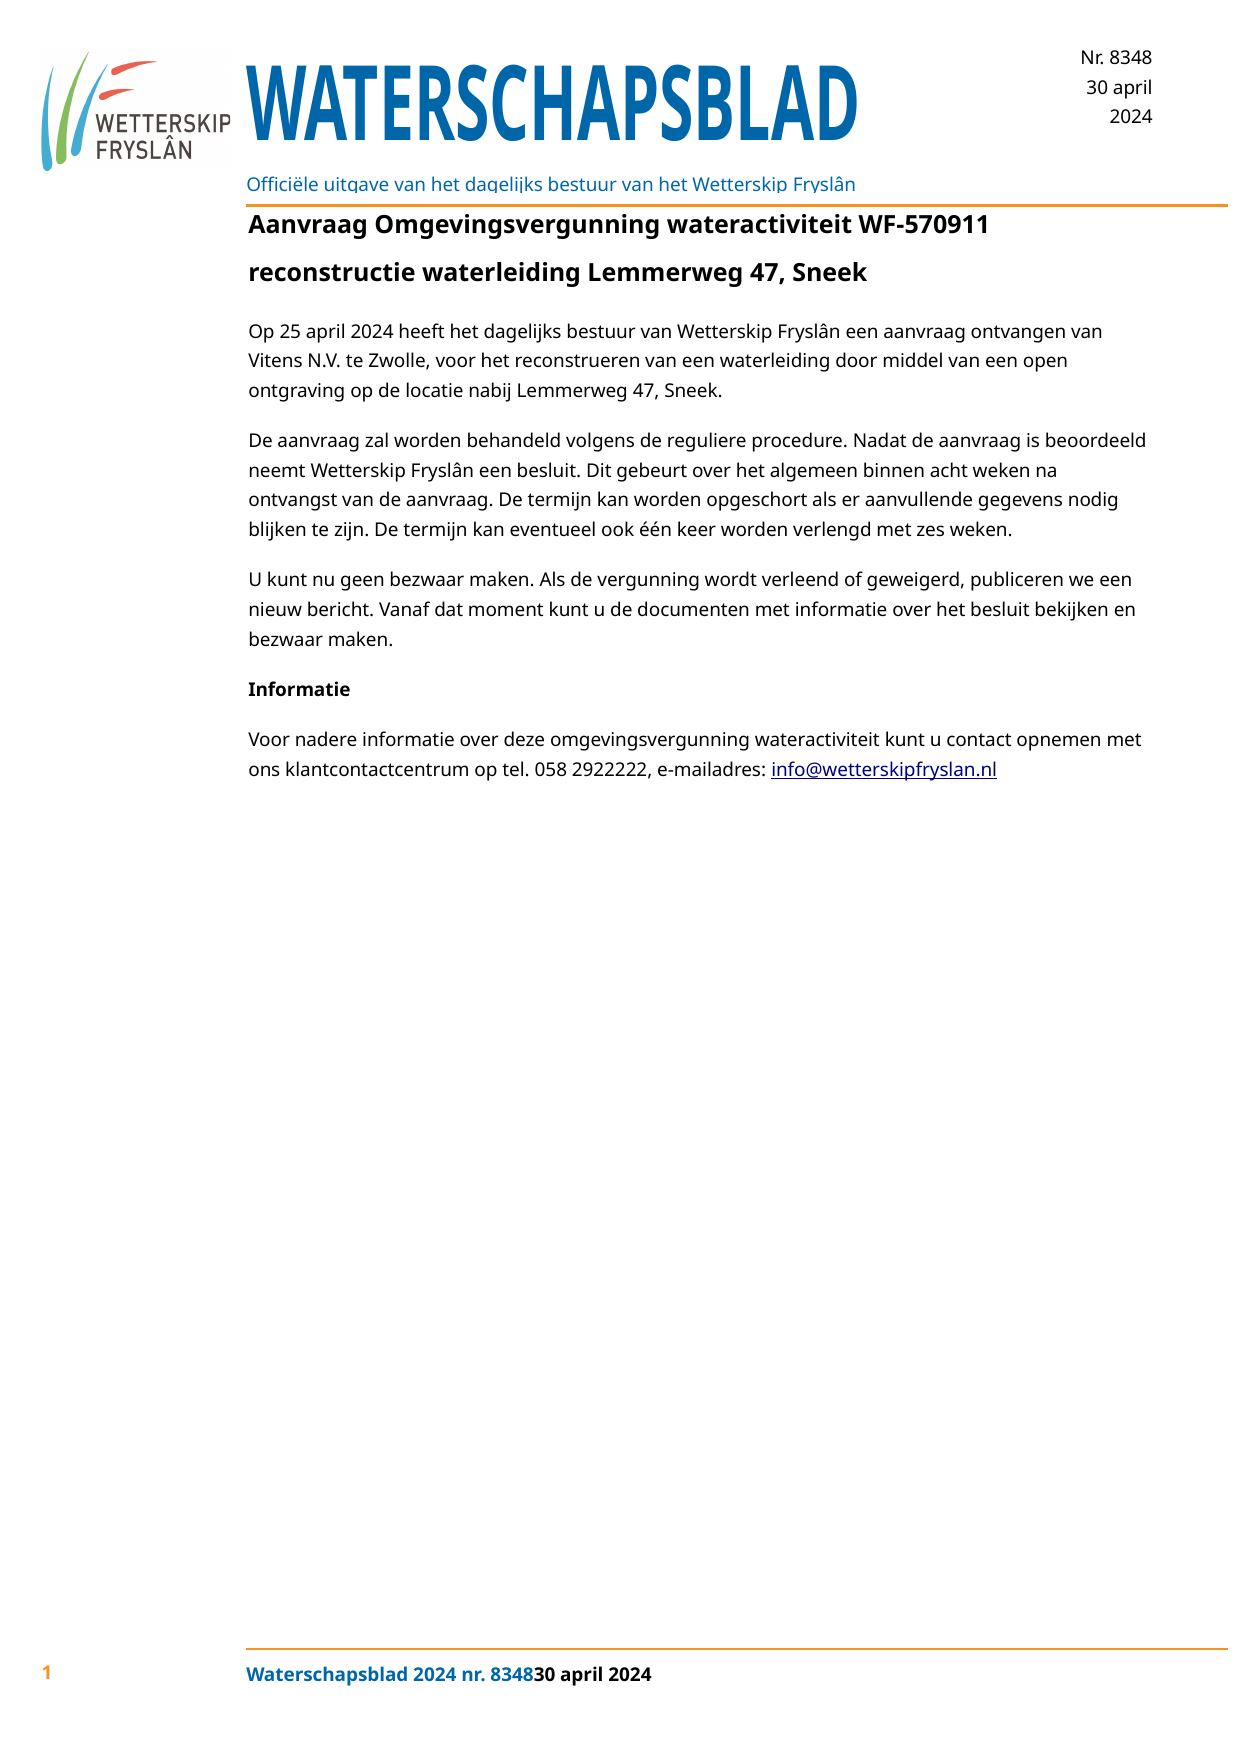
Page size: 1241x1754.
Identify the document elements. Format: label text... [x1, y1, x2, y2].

text Informatie [248, 676, 1152, 702]
text De aanvraag zal worden behandeld volgens de reguliere procedure. Nadat de aanvraag is beoordeeld neemt Wetterskip Fryslân een besluit. Dit gebeurt over het algemeen binnen acht weken na ontvangst van de aanvraag. De termijn kan worden opgeschort als er aanvullende gegevens nodig blijken te zijn. De termijn kan eventueel ook één keer worden verlengd met zes weken. [248, 427, 1152, 542]
picture [41, 47, 231, 172]
text Voor nadere informatie over deze omgevingsvergunning wateractiviteit kunt u contact opnemen met ons klantcontactcentrum op tel. 058 2922222, e-mailadres: info@wetterskipfryslan.nl [248, 727, 1152, 782]
text U kunt nu geen bezwaar maken. Als de vergunning wordt verleend of geweigerd, publiceren we een nieuw bericht. Vanaf dat moment kunt u de documenten met informatie over het besluit bekijken en bezwaar maken. [248, 567, 1152, 652]
text Aanvraag Omgevingsvergunning wateractiviteit WF-570911 reconstructie waterleiding Lemmerweg 47, Sneek [248, 207, 1152, 288]
text Op 25 april 2024 heeft het dagelijks bestuur van Wetterskip Fryslân een aanvraag ontvangen van Vitens N.V. te Zwolle, voor het reconstrueren van een waterleiding door middel van een open ontgraving op de locatie nabij Lemmerweg 47, Sneek. [248, 318, 1152, 403]
